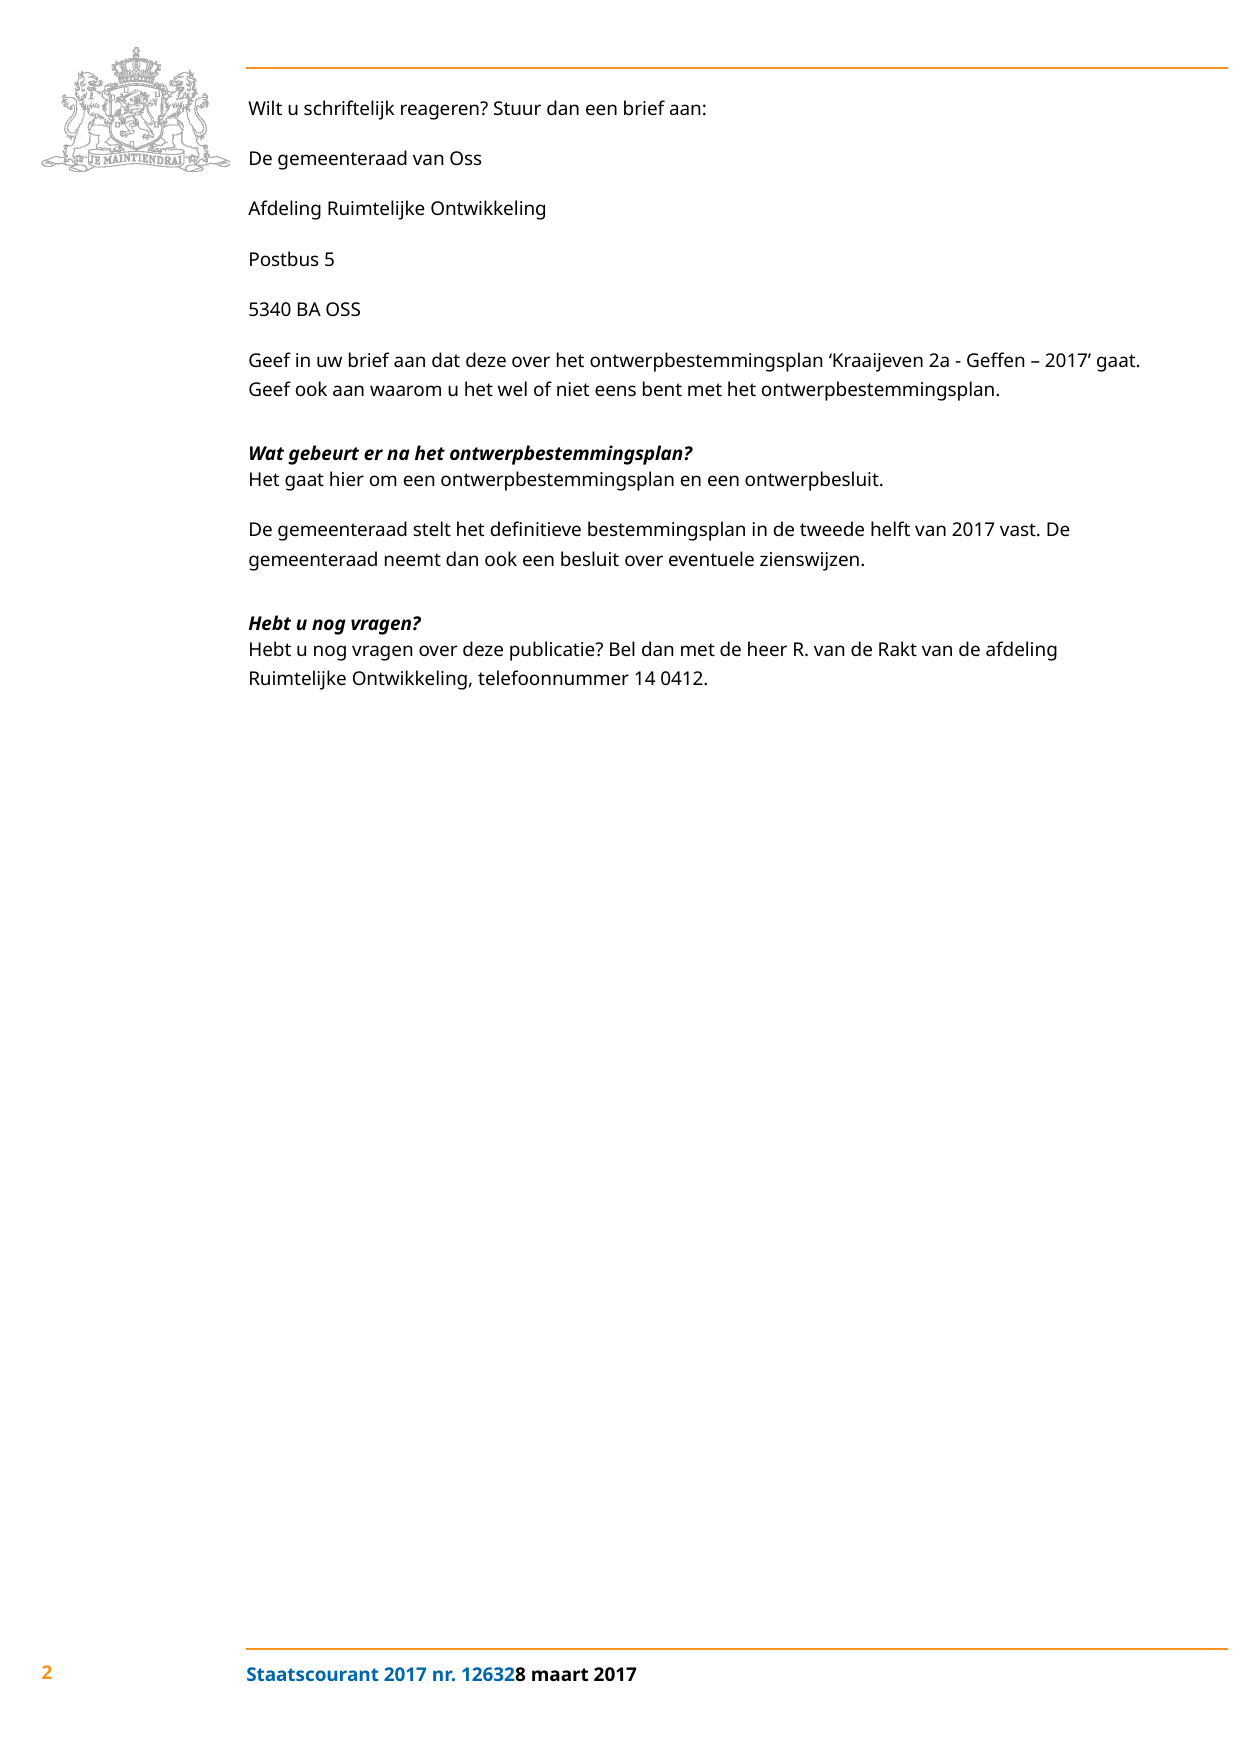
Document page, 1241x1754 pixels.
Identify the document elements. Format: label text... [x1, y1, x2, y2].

text Afdeling Ruimtelijke Ontwikkeling [248, 196, 1152, 221]
text De gemeenteraad van Oss [248, 145, 1152, 171]
text Wilt u schriftelijk reageren? Stuur dan een brief aan: [248, 95, 1152, 121]
text Wat gebeurt er na het ontwerpbestemmingsplan? [248, 440, 1152, 466]
text Het gaat hier om een ontwerpbestemmingsplan en een ontwerpbesluit. [248, 466, 1152, 492]
text Geef in uw brief aan dat deze over het ontwerpbestemmingsplan ‘Kraaijeven 2a - Geffen – 2017’ gaat. Geef ook aan waarom u het wel of niet eens bent met het ontwerpbestemmingsplan. [248, 347, 1152, 402]
text Postbus 5 [248, 246, 1152, 272]
text 5340 BA OSS [248, 296, 1152, 322]
text De gemeenteraad stelt het definitieve bestemmingsplan in de tweede helft van 2017 vast. De gemeenteraad neemt dan ook een besluit over eventuele zienswijzen. [248, 517, 1152, 572]
text Hebt u nog vragen? [248, 610, 1152, 636]
text Hebt u nog vragen over deze publicatie? Bel dan met de heer R. van de Rakt van de afdeling Ruimtelijke Ontwikkeling, telefoonnummer 14 0412. [248, 636, 1152, 691]
picture [41, 47, 231, 172]
